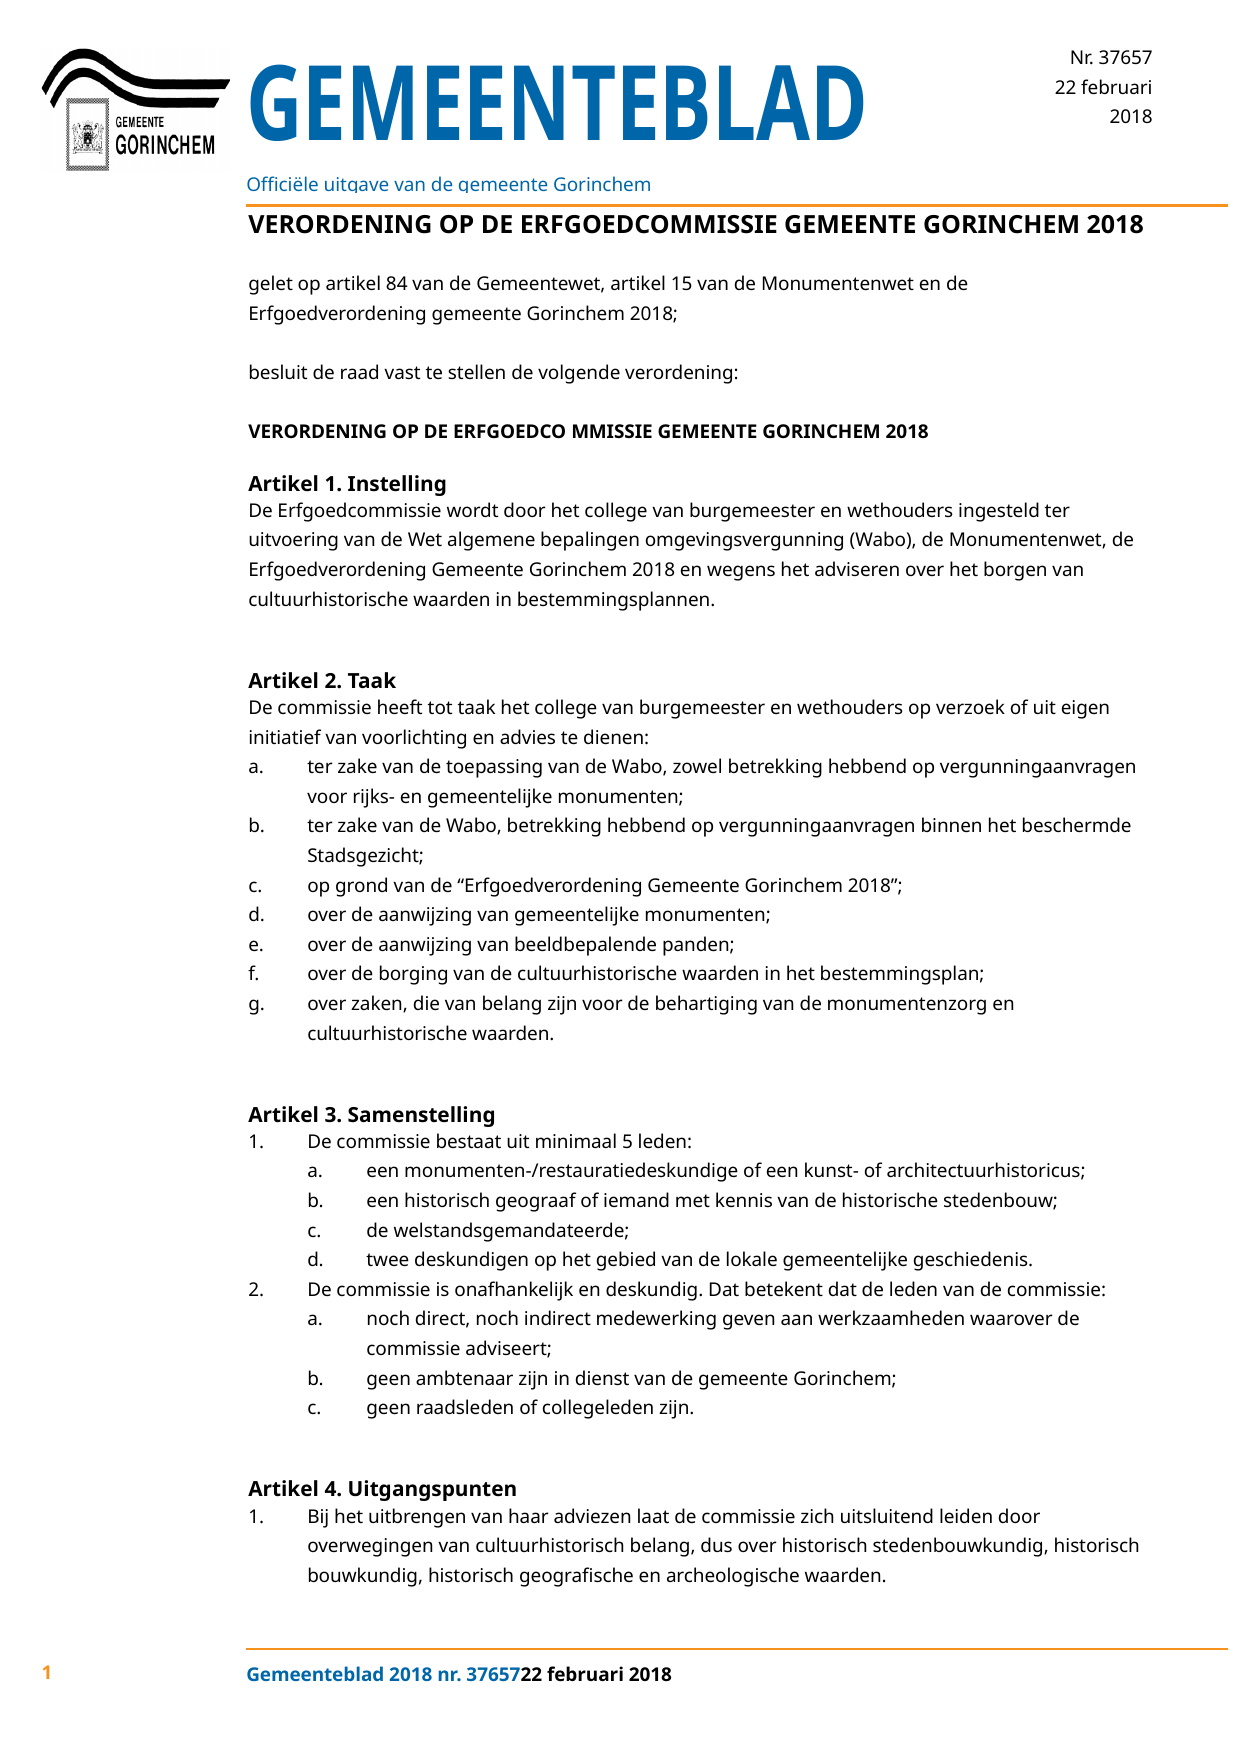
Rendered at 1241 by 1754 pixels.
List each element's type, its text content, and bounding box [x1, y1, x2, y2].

list over de borging van de cultuurhistorische waarden in het bestemmingsplan; [248, 961, 1152, 986]
list geen ambtenaar zijn in dienst van de gemeente Gorinchem; [307, 1365, 1152, 1391]
list ter zake van de Wabo, betrekking hebbend op vergunningaanvragen binnen het beschermde Stadsgezicht; [248, 813, 1152, 868]
text Artikel 1. Instelling [248, 469, 1152, 497]
text De commissie heeft tot taak het college van burgemeester en wethouders op verzoek of uit eigen initiatief van voorlichting en advies te dienen: [248, 694, 1152, 749]
list ter zake van de toepassing van de Wabo, zowel betrekking hebbend op vergunningaanvragen voor rijks- en gemeentelijke monumenten; [248, 753, 1152, 809]
list een monumenten-/restauratiedeskundige of een kunst- of architectuurhistoricus; [307, 1158, 1152, 1183]
picture [41, 47, 231, 172]
list over zaken, die van belang zijn voor de behartiging van de monumentenzorg en cultuurhistorische waarden. [248, 990, 1152, 1045]
list de welstandsgemandateerde; [307, 1217, 1152, 1243]
text gelet op artikel 84 van de Gemeentewet, artikel 15 van de Monumentenwet en de Erfgoedverordening gemeente Gorinchem 2018; [248, 270, 1152, 326]
list over de aanwijzing van gemeentelijke monumenten; [248, 901, 1152, 927]
text VERORDENING OP DE ERFGOEDCOMMISSIE GEMEENTE GORINCHEM 2018 [248, 207, 1152, 241]
text besluit de raad vast te stellen de volgende verordening: [248, 359, 1152, 385]
list over de aanwijzing van beeldbepalende panden; [248, 931, 1152, 957]
list op grond van de “Erfgoedverordening Gemeente Gorinchem 2018”; [248, 872, 1152, 897]
list noch direct, noch indirect medewerking geven aan werkzaamheden waarover de commissie adviseert; [307, 1306, 1152, 1361]
text Artikel 3. Samenstelling [248, 1100, 1152, 1128]
list een historisch geograaf of iemand met kennis van de historische stedenbouw; [307, 1187, 1152, 1213]
list twee deskundigen op het gebied van de lokale gemeentelijke geschiedenis. [307, 1246, 1152, 1272]
list Bij het uitbrengen van haar adviezen laat de commissie zich uitsluitend leiden door overwegingen van cultuurhistorisch belang, dus over historisch stedenbouwkundig, historisch bouwkundig, historisch geografische en archeologische waarden. [248, 1503, 1152, 1588]
list geen raadsleden of collegeleden zijn. [307, 1394, 1152, 1420]
list De commissie is onafhankelijk en deskundig. Dat betekent dat de leden van de commissie: [248, 1276, 1152, 1302]
text De Erfgoedcommissie wordt door het college van burgemeester en wethouders ingesteld ter uitvoering van de Wet algemene bepalingen omgevingsvergunning (Wabo), de Monumentenwet, de Erfgoedverordening Gemeente Gorinchem 2018 en wegens het adviseren over het borgen van cultuurhistorische waarden in bestemmingsplannen. [248, 497, 1152, 612]
text Artikel 4. Uitgangspunten [248, 1474, 1152, 1503]
list De commissie bestaat uit minimaal 5 leden: [248, 1128, 1152, 1154]
text Artikel 2. Taak [248, 666, 1152, 694]
text VERORDENING OP DE ERFGOEDCO MMISSIE GEMEENTE GORINCHEM 2018 [248, 418, 1152, 444]
